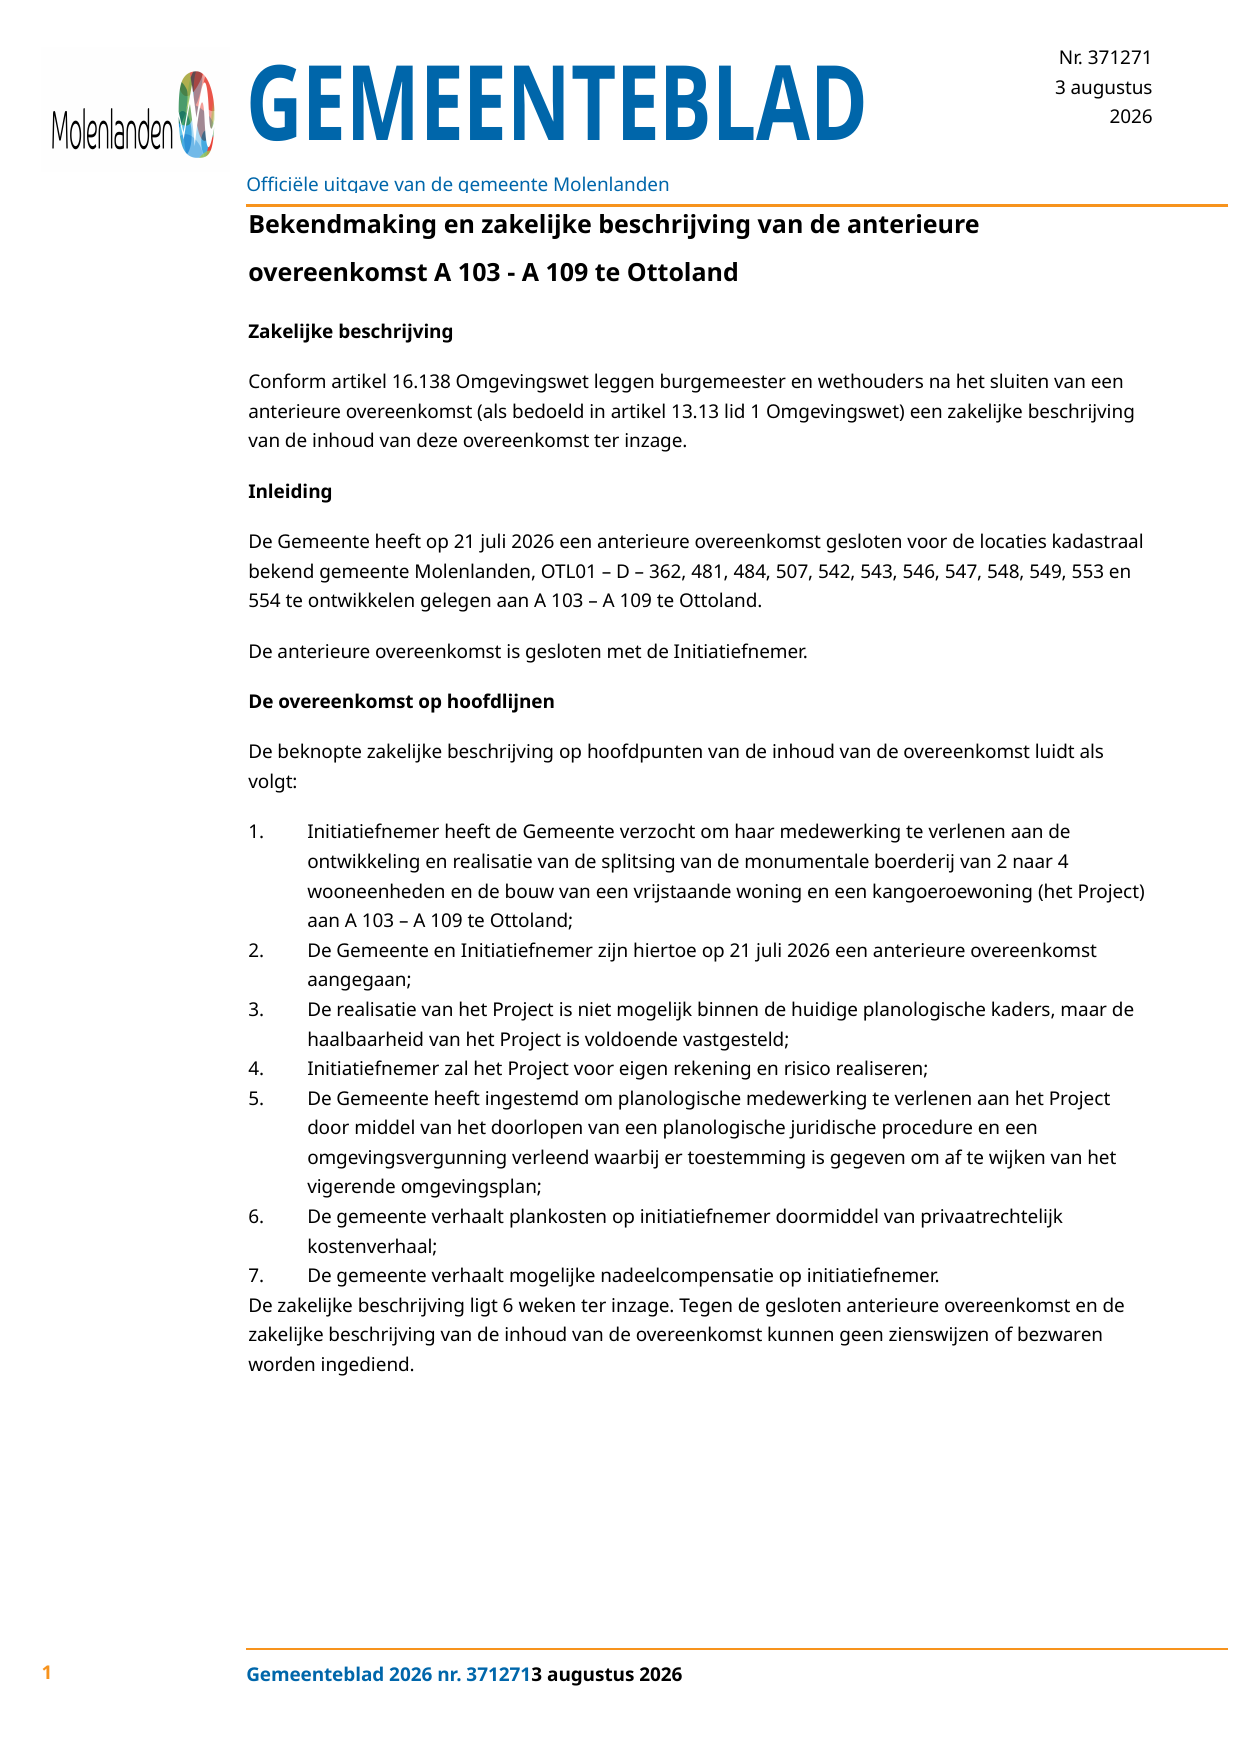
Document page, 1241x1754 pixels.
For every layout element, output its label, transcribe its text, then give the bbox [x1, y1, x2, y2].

list De gemeente verhaalt plankosten op initiatiefnemer doormiddel van privaatrechtelijk kostenverhaal; [248, 1203, 1152, 1259]
list Initiatiefnemer zal het Project voor eigen rekening en risico realiseren; [248, 1055, 1152, 1081]
text De anterieure overeenkomst is gesloten met de Initiatiefnemer. [248, 638, 1152, 664]
list De realisatie van het Project is niet mogelijk binnen de huidige planologische kaders, maar de haalbaarheid van het Project is voldoende vastgesteld; [248, 996, 1152, 1052]
list De Gemeente heeft ingestemd om planologische medewerking te verlenen aan het Project door middel van het doorlopen van een planologische juridische procedure en een omgevingsvergunning verleend waarbij er toestemming is gegeven om af te wijken van het vigerende omgevingsplan; [248, 1085, 1152, 1199]
text Inleiding [248, 478, 1152, 504]
text De overeenkomst op hoofdlijnen [248, 688, 1152, 714]
text Bekendmaking en zakelijke beschrijving van de anterieure overeenkomst A 103 - A 109 te Ottoland [248, 207, 1152, 288]
picture [41, 47, 231, 172]
list Initiatiefnemer heeft de Gemeente verzocht om haar medewerking te verlenen aan de ontwikkeling en realisatie van de splitsing van de monumentale boerderij van 2 naar 4 wooneenheden en de bouw van een vrijstaande woning en een kangoeroewoning (het Project) aan A 103 – A 109 te Ottoland; [248, 819, 1152, 933]
text Zakelijke beschrijving [248, 318, 1152, 344]
list De gemeente verhaalt mogelijke nadeelcompensatie op initiatiefnemer. [248, 1262, 1152, 1288]
text De zakelijke beschrijving ligt 6 weken ter inzage. Tegen de gesloten anterieure overeenkomst en de zakelijke beschrijving van de inhoud van de overeenkomst kunnen geen zienswijzen of bezwaren worden ingediend. [248, 1292, 1152, 1377]
text Conform artikel 16.138 Omgevingswet leggen burgemeester en wethouders na het sluiten van een anterieure overeenkomst (als bedoeld in artikel 13.13 lid 1 Omgevingswet) een zakelijke beschrijving van de inhoud van deze overeenkomst ter inzage. [248, 368, 1152, 453]
list De Gemeente en Initiatiefnemer zijn hiertoe op 21 juli 2026 een anterieure overeenkomst aangegaan; [248, 937, 1152, 992]
text De Gemeente heeft op 21 juli 2026 een anterieure overeenkomst gesloten voor de locaties kadastraal bekend gemeente Molenlanden, OTL01 – D – 362, 481, 484, 507, 542, 543, 546, 547, 548, 549, 553 en 554 te ontwikkelen gelegen aan A 103 – A 109 te Ottoland. [248, 528, 1152, 613]
text De beknopte zakelijke beschrijving op hoofdpunten van de inhoud van de overeenkomst luidt als volgt: [248, 739, 1152, 794]
